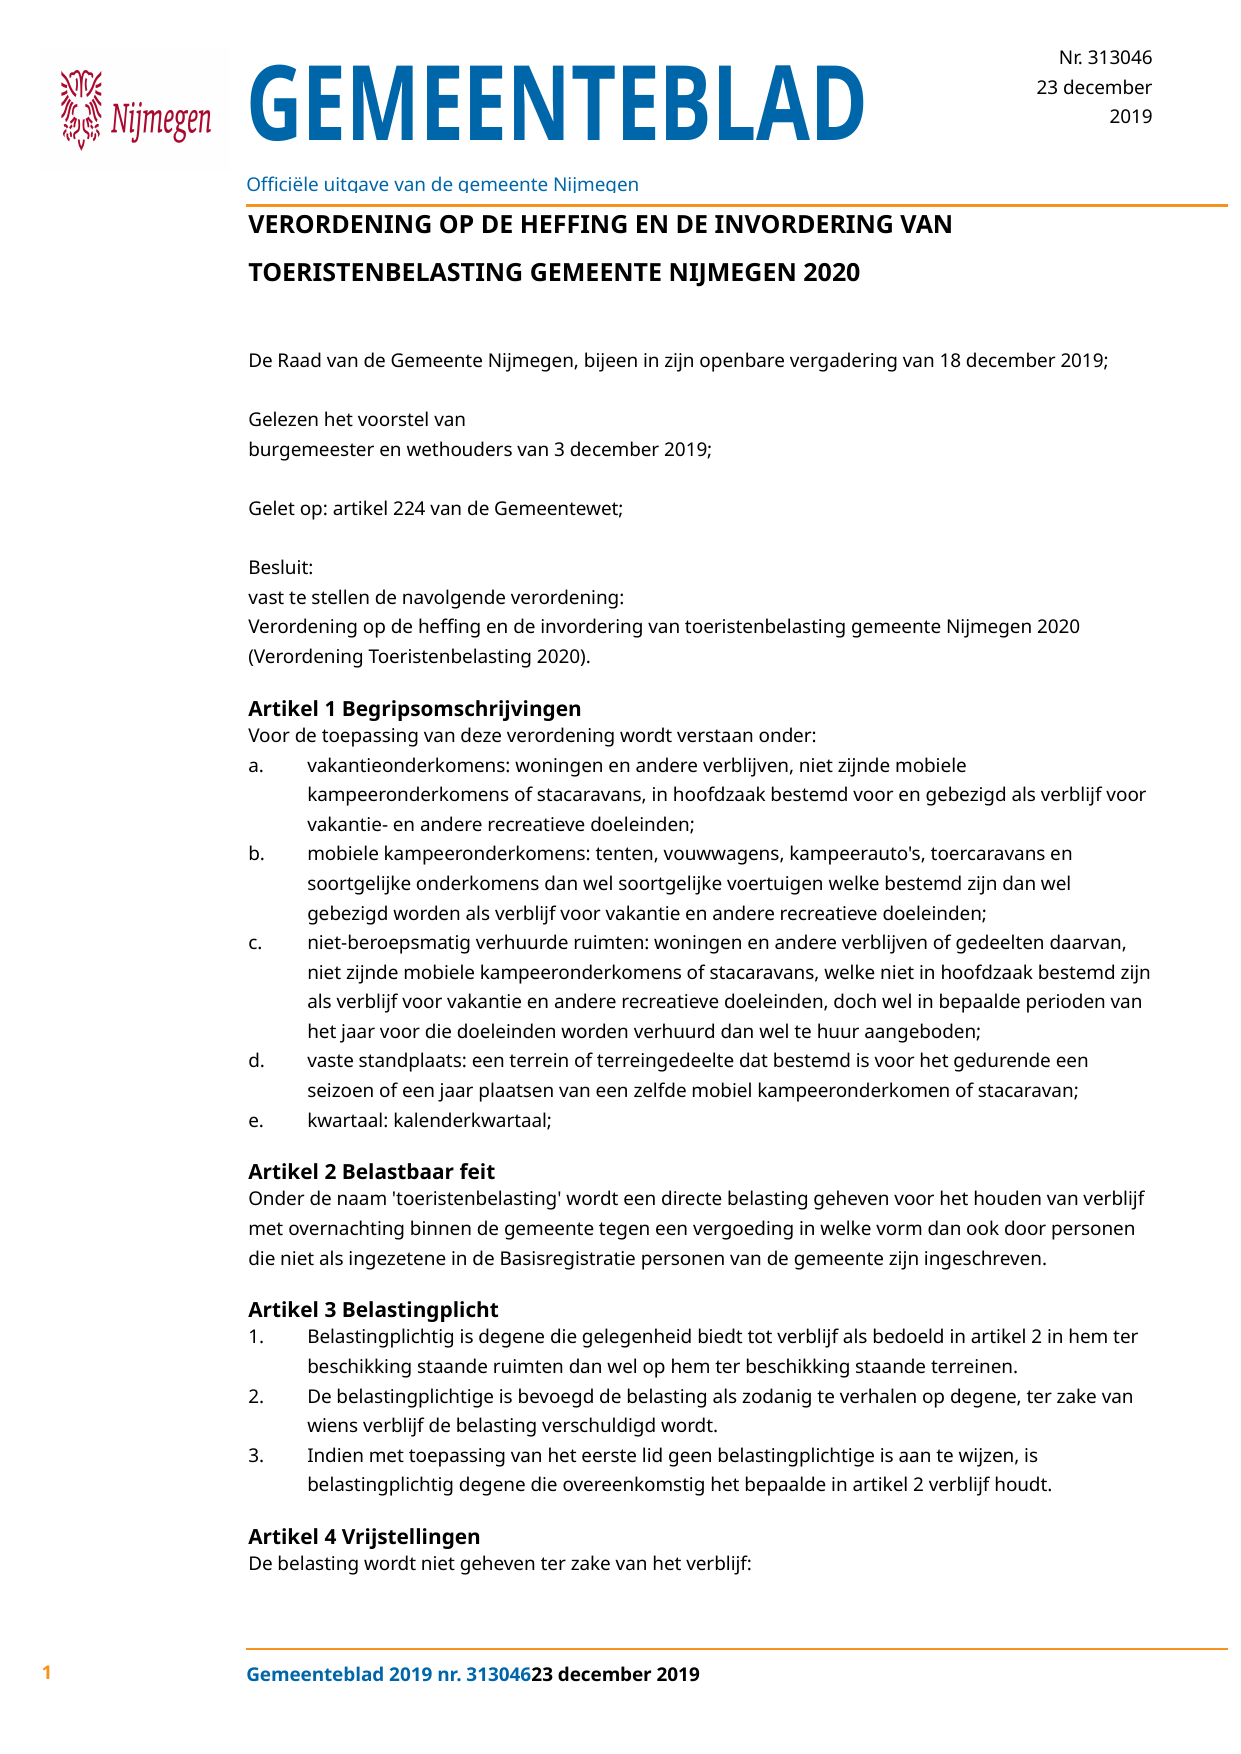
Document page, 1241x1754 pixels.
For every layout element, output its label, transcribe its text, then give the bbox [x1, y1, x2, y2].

text vast te stellen de navolgende verordening: [248, 584, 1152, 610]
list mobiele kampeeronderkomens: tenten, vouwwagens, kampeerauto's, toercaravans en soortgelijke onderkomens dan wel soortgelijke voertuigen welke bestemd zijn dan wel gebezigd worden als verblijf voor vakantie en andere recreatieve doeleinden; [248, 841, 1152, 925]
list De belastingplichtige is bevoegd de belasting als zodanig te verhalen op degene, ter zake van wiens verblijf de belasting verschuldigd wordt. [248, 1383, 1152, 1438]
text Gelet op: artikel 224 van de Gemeentewet; [248, 495, 1152, 521]
text Artikel 3 Belastingplicht [248, 1295, 1152, 1324]
list Belastingplichtig is degene die gelegenheid biedt tot verblijf als bedoeld in artikel 2 in hem ter beschikking staande ruimten dan wel op hem ter beschikking staande terreinen. [248, 1324, 1152, 1379]
text Onder de naam 'toeristenbelasting' wordt een directe belasting geheven voor het houden van verblijf met overnachting binnen de gemeente tegen een vergoeding in welke vorm dan ook door personen die niet als ingezetene in de Basisregistratie personen van de gemeente zijn ingeschreven. [248, 1186, 1152, 1271]
text Verordening op de heffing en de invordering van toeristenbelasting gemeente Nijmegen 2020 (Verordening Toeristenbelasting 2020). [248, 614, 1152, 669]
text burgemeester en wethouders van 3 december 2019; [248, 436, 1152, 462]
list vaste standplaats: een terrein of terreingedeelte dat bestemd is voor het gedurende een seizoen of een jaar plaatsen van een zelfde mobiel kampeeronderkomen of stacaravan; [248, 1048, 1152, 1103]
text Artikel 4 Vrijstellingen [248, 1522, 1152, 1550]
list niet-beroepsmatig verhuurde ruimten: woningen en andere verblijven of gedeelten daarvan, niet zijnde mobiele kampeeronderkomens of stacaravans, welke niet in hoofdzaak bestemd zijn als verblijf voor vakantie en andere recreatieve doeleinden, doch wel in bepaalde perioden van het jaar voor die doeleinden worden verhuurd dan wel te huur aangeboden; [248, 929, 1152, 1044]
text Artikel 1 Begripsomschrijvingen [248, 694, 1152, 722]
text Gelezen het voorstel van [248, 407, 1152, 432]
text Artikel 2 Belastbaar feit [248, 1157, 1152, 1186]
text Voor de toepassing van deze verordening wordt verstaan onder: [248, 722, 1152, 748]
list Indien met toepassing van het eerste lid geen belastingplichtige is aan te wijzen, is belastingplichtig degene die overeenkomstig het bepaalde in artikel 2 verblijf houdt. [248, 1442, 1152, 1497]
picture [41, 47, 231, 172]
text Besluit: [248, 554, 1152, 580]
list vakantieonderkomens: woningen en andere verblijven, niet zijnde mobiele kampeeronderkomens of stacaravans, in hoofdzaak bestemd voor en gebezigd als verblijf voor vakantie- en andere recreatieve doeleinden; [248, 752, 1152, 837]
text De Raad van de Gemeente Nijmegen, bijeen in zijn openbare vergadering van 18 december 2019; [248, 347, 1152, 373]
text De belasting wordt niet geheven ter zake van het verblijf: [248, 1550, 1152, 1576]
text VERORDENING OP DE HEFFING EN DE INVORDERING VAN TOERISTENBELASTING GEMEENTE NIJMEGEN 2020 [248, 207, 1152, 288]
list kwartaal: kalenderkwartaal; [248, 1107, 1152, 1132]
